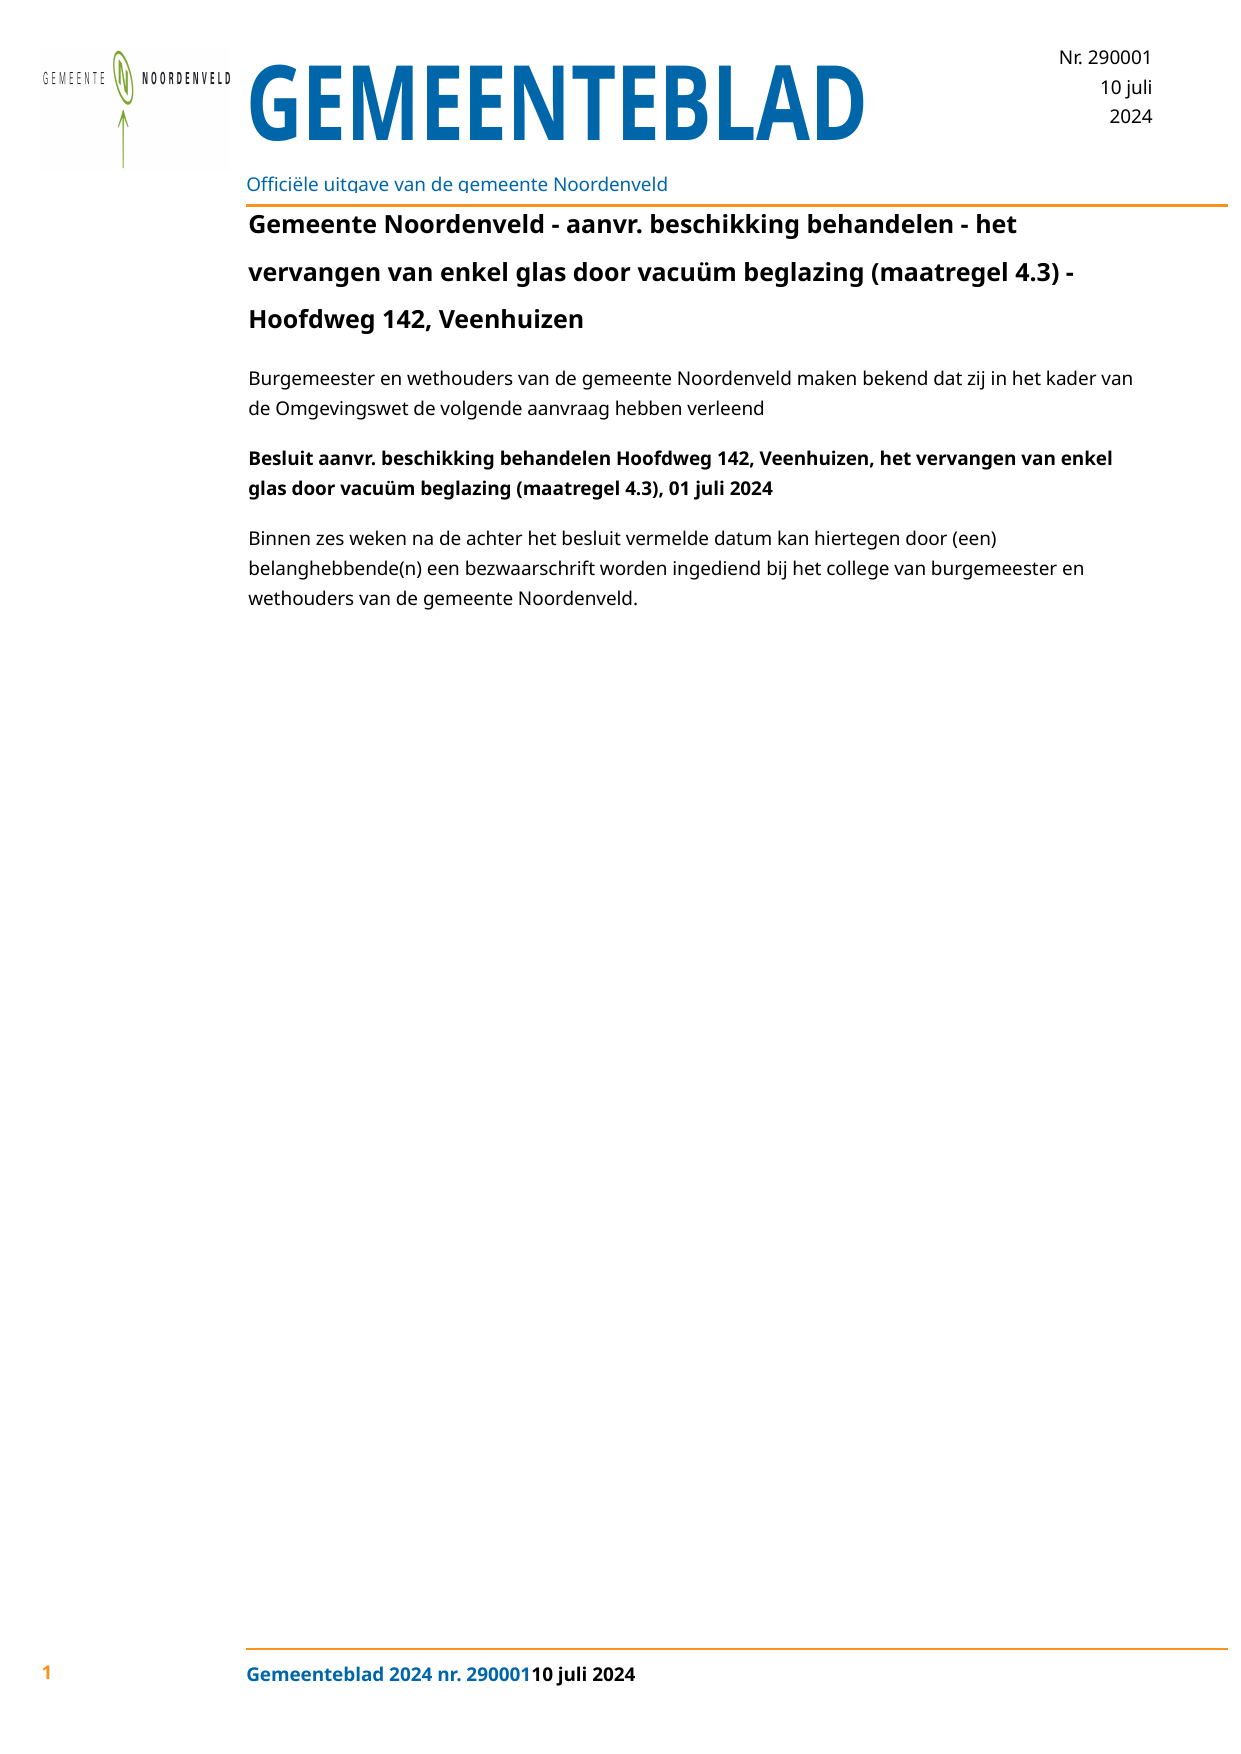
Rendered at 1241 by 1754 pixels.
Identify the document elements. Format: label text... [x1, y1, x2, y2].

text Burgemeester en wethouders van de gemeente Noordenveld maken bekend dat zij in het kader van de Omgevingswet de volgende aanvraag hebben verleend [248, 366, 1152, 421]
text Besluit aanvr. beschikking behandelen Hoofdweg 142, Veenhuizen, het vervangen van enkel glas door vacuüm beglazing (maatregel 4.3), 01 juli 2024 [248, 446, 1152, 501]
text Gemeente Noordenveld - aanvr. beschikking behandelen - het vervangen van enkel glas door vacuüm beglazing (maatregel 4.3) - Hoofdweg 142, Veenhuizen [248, 207, 1152, 336]
text Binnen zes weken na de achter het besluit vermelde datum kan hiertegen door (een) belanghebbende(n) een bezwaarschrift worden ingediend bij het college van burgemeester en wethouders van de gemeente Noordenveld. [248, 526, 1152, 610]
picture [41, 47, 231, 172]
